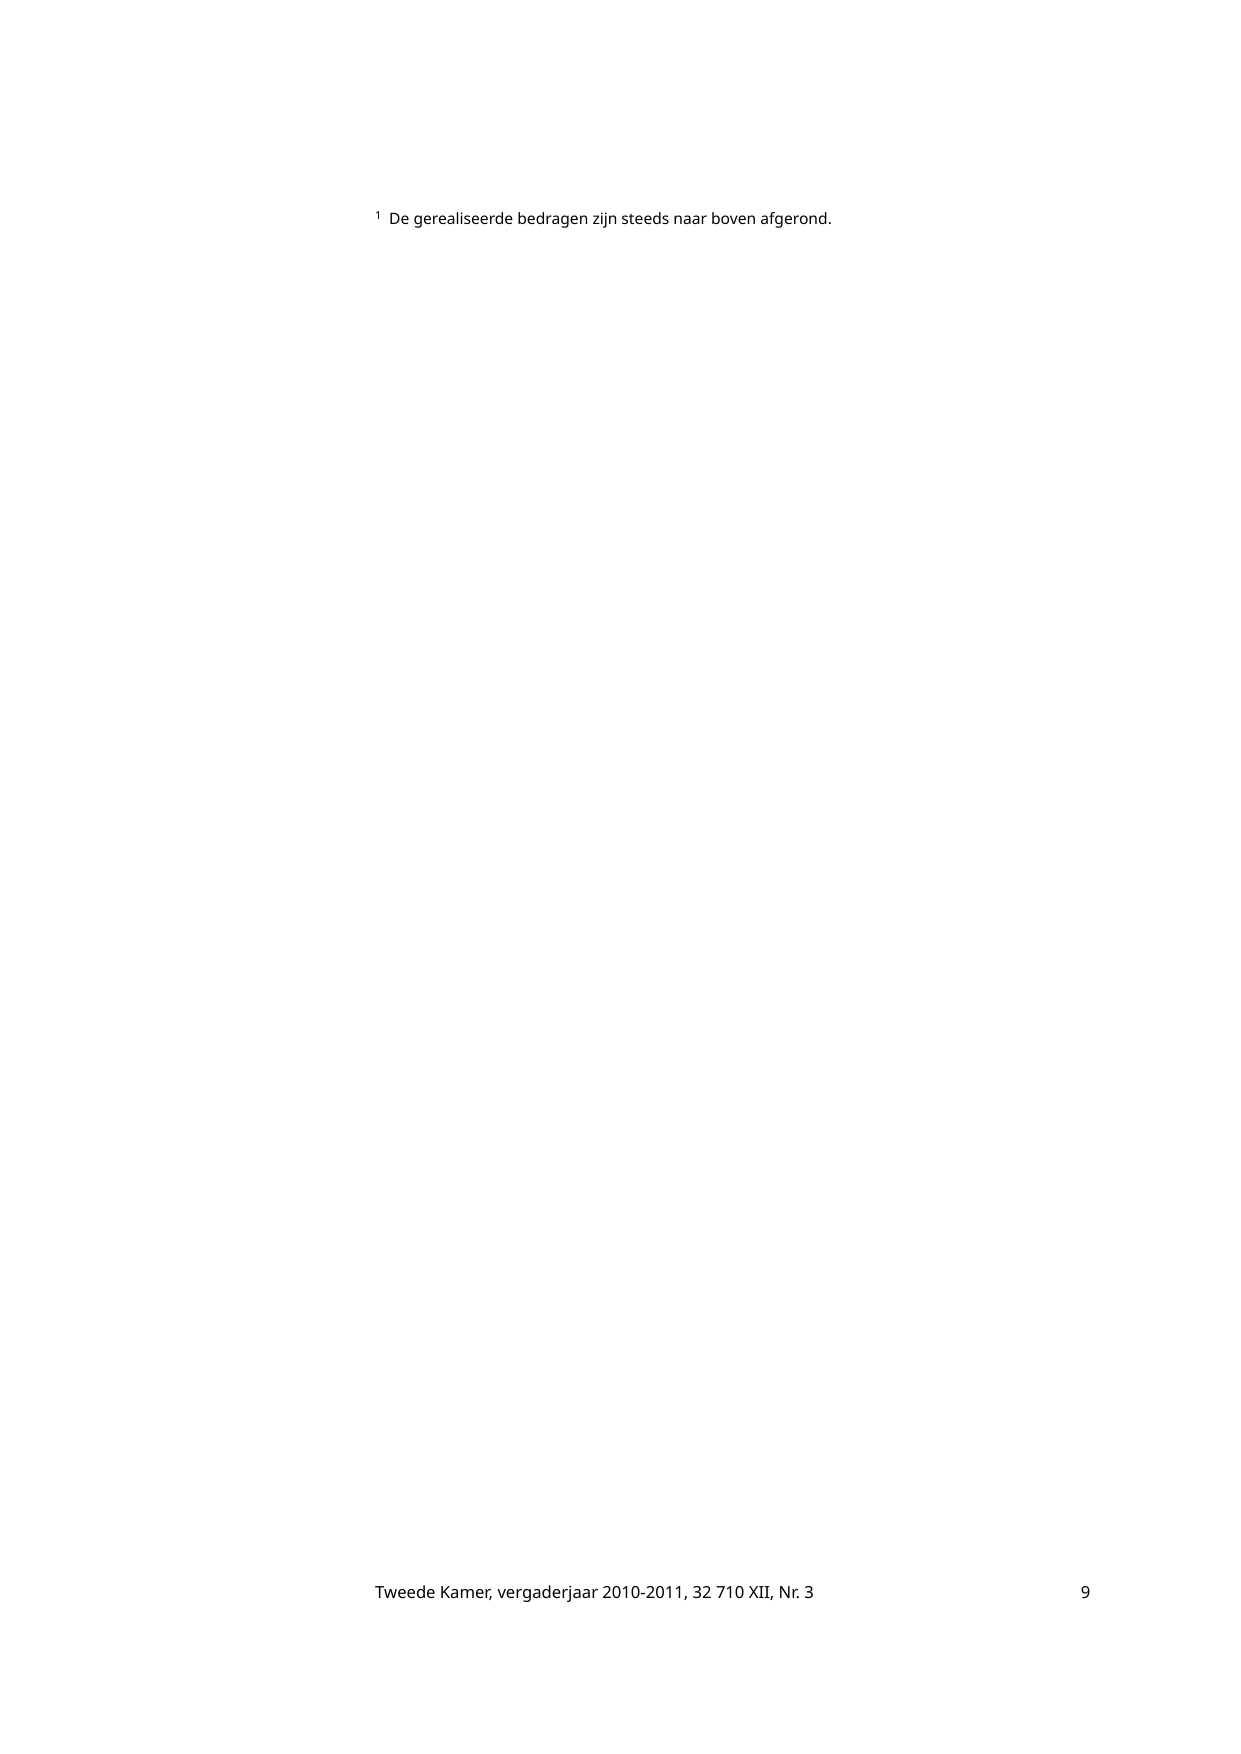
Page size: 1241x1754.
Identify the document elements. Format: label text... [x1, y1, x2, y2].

text 1 De gerealiseerde bedragen zijn steeds naar boven afgerond. [375, 208, 1090, 229]
